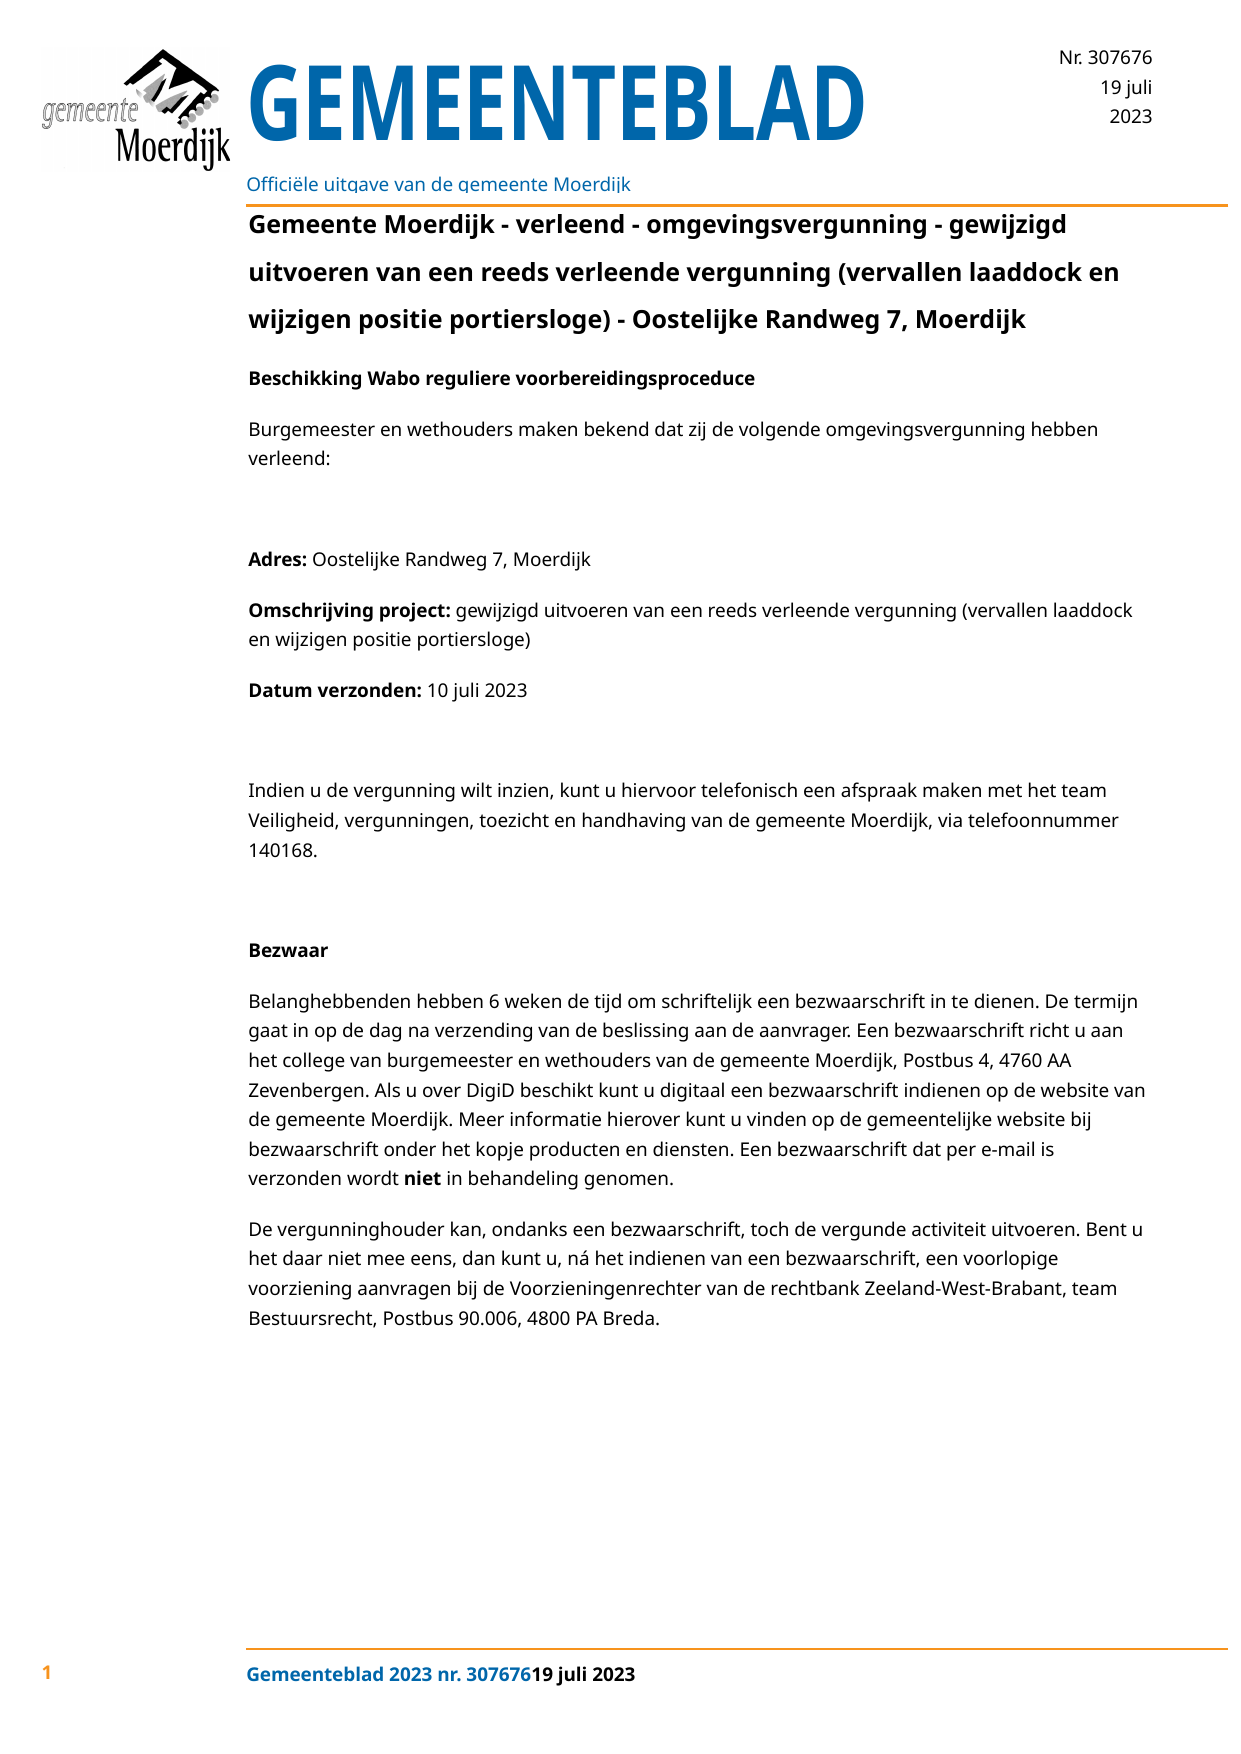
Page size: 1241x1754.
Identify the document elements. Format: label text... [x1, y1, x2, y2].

text Burgemeester en wethouders maken bekend dat zij de volgende omgevingsvergunning hebben verleend: [248, 416, 1152, 471]
text Gemeente Moerdijk - verleend - omgevingsvergunning - gewijzigd uitvoeren van een reeds verleende vergunning (vervallen laaddock en wijzigen positie portiersloge) - Oostelijke Randweg 7, Moerdijk [248, 207, 1152, 336]
text Adres: Oostelijke Randweg 7, Moerdijk [248, 546, 1152, 572]
picture [41, 47, 231, 172]
text De vergunninghouder kan, ondanks een bezwaarschrift, toch de vergunde activiteit uitvoeren. Bent u het daar niet mee eens, dan kunt u, ná het indienen van een bezwaarschrift, een voorlopige voorziening aanvragen bij de Voorzieningenrechter van de rechtbank Zeeland-West-Brabant, team Bestuursrecht, Postbus 90.006, 4800 PA Breda. [248, 1216, 1152, 1330]
text Belanghebbenden hebben 6 weken de tijd om schriftelijk een bezwaarschrift in te dienen. De termijn gaat in op de dag na verzending van de beslissing aan de aanvrager. Een bezwaarschrift richt u aan het college van burgemeester en wethouders van de gemeente Moerdijk, Postbus 4, 4760 AA Zevenbergen. Als u over DigiD beschikt kunt u digitaal een bezwaarschrift indienen op de website van de gemeente Moerdijk. Meer informatie hierover kunt u vinden op de gemeentelijke website bij bezwaarschrift onder het kopje producten en diensten. Een bezwaarschrift dat per e-mail is verzonden wordt niet in behandeling genomen. [248, 988, 1152, 1191]
text Indien u de vergunning wilt inzien, kunt u hiervoor telefonisch een afspraak maken met het team Veiligheid, vergunningen, toezicht en handhaving van de gemeente Moerdijk, via telefoonnummer 140168. [248, 778, 1152, 862]
text Datum verzonden: 10 juli 2023 [248, 677, 1152, 702]
text Bezwaar [248, 938, 1152, 963]
text Omschrijving project: gewijzigd uitvoeren van een reeds verleende vergunning (vervallen laaddock en wijzigen positie portiersloge) [248, 597, 1152, 652]
text Beschikking Wabo reguliere voorbereidingsproceduce [248, 366, 1152, 391]
